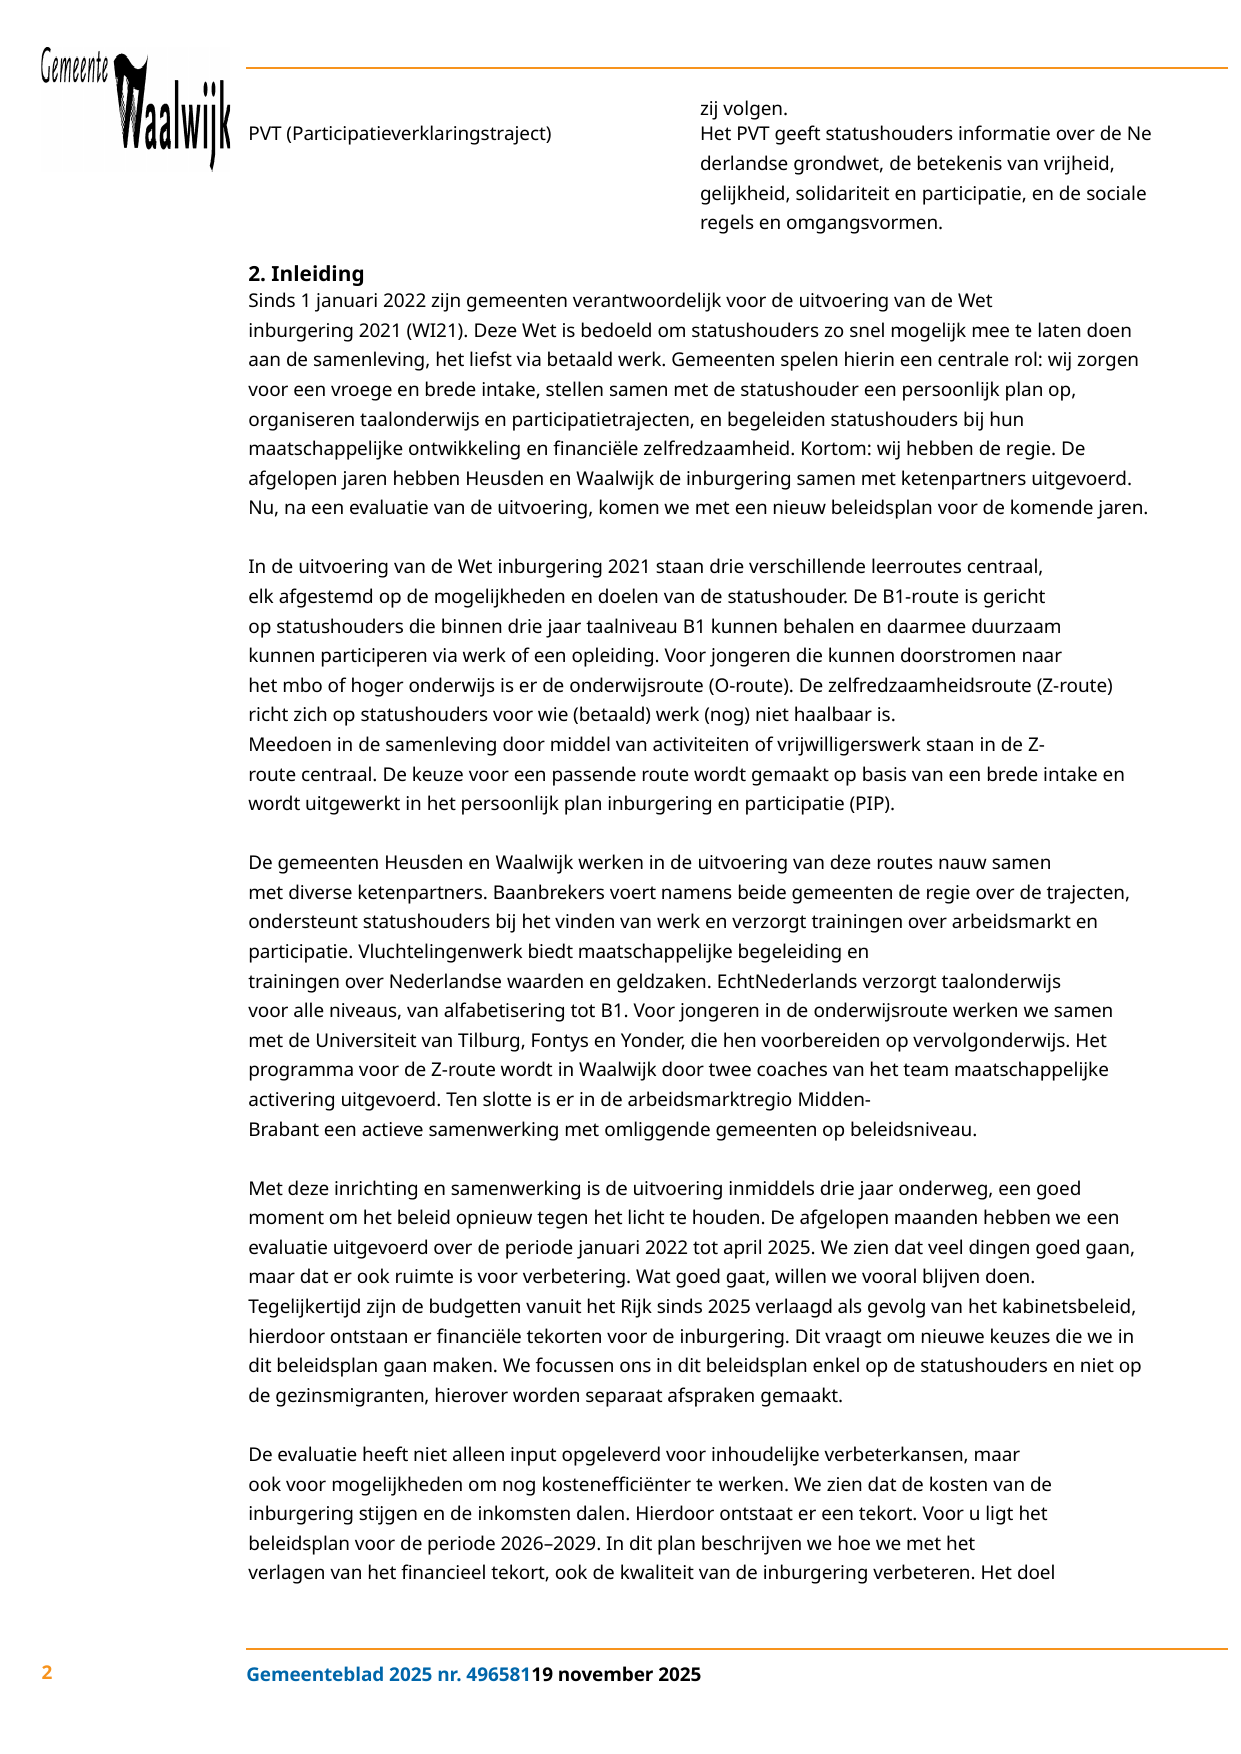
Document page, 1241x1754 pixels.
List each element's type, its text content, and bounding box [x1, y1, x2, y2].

text 2. Inleiding [248, 259, 1152, 287]
text In de uitvoering van de Wet inburgering 2021 staan drie verschillende leerroutes centraal, elk afgestemd op de mogelijkheden en doelen van de statushouder. De B1-route is gericht op statushouders die binnen drie jaar taalniveau B1 kunnen behalen en daarmee duurzaam kunnen participeren via werk of een opleiding. Voor jongeren die kunnen doorstromen naar het mbo of hoger onderwijs is er de onderwijsroute (O-route). De zelfredzaamheidsroute (Z-route) richt zich op statushouders voor wie (betaald) werk (nog) niet haalbaar is. Meedoen in de samenleving door middel van activiteiten of vrijwilligerswerk staan in de Z- route centraal. De keuze voor een passende route wordt gemaakt op basis van een brede intake en wordt uitgewerkt in het persoonlijk plan inburgering en participatie (PIP). [248, 554, 1152, 816]
text De evaluatie heeft niet alleen input opgeleverd voor inhoudelijke verbeterkansen, maar ook voor mogelijkheden om nog kostenefficiënter te werken. We zien dat de kosten van de inburgering stijgen en de inkomsten dalen. Hierdoor ontstaat er een tekort. Voor u ligt het beleidsplan voor de periode 2026–2029. In dit plan beschrijven we hoe we met het verlagen van het financieel tekort, ook de kwaliteit van de inburgering verbeteren. Het doel [248, 1441, 1152, 1585]
table_cell PVT (Participatieverklaringstraject) [248, 121, 700, 235]
picture [41, 47, 231, 172]
table_cell [248, 95, 700, 121]
text De gemeenten Heusden en Waalwijk werken in de uitvoering van deze routes nauw samen met diverse ketenpartners. Baanbrekers voert namens beide gemeenten de regie over de trajecten, ondersteunt statushouders bij het vinden van werk en verzorgt trainingen over arbeidsmarkt en participatie. Vluchtelingenwerk biedt maatschappelijke begeleiding en trainingen over Nederlandse waarden en geldzaken. EchtNederlands verzorgt taalonderwijs voor alle niveaus, van alfabetisering tot B1. Voor jongeren in de onderwijsroute werken we samen met de Universiteit van Tilburg, Fontys en Yonder, die hen voorbereiden op vervolgonderwijs. Het programma voor de Z-route wordt in Waalwijk door twee coaches van het team maatschappelijke activering uitgevoerd. Ten slotte is er in de arbeidsmarktregio Midden-Brabant een actieve samenwerking met omliggende gemeenten op beleidsniveau. [248, 849, 1152, 1142]
table_cell zij volgen. [700, 95, 1152, 121]
text Sinds 1 januari 2022 zijn gemeenten verantwoordelijk voor de uitvoering van de Wet inburgering 2021 (WI21). Deze Wet is bedoeld om statushouders zo snel mogelijk mee te laten doen aan de samenleving, het liefst via betaald werk. Gemeenten spelen hierin een centrale rol: wij zorgen voor een vroege en brede intake, stellen samen met de statushouder een persoonlijk plan op, organiseren taalonderwijs en participatietrajecten, en begeleiden statushouders bij hun maatschappelijke ontwikkeling en financiële zelfredzaamheid. Kortom: wij hebben de regie. De afgelopen jaren hebben Heusden en Waalwijk de inburgering samen met ketenpartners uitgevoerd. Nu, na een evaluatie van de uitvoering, komen we met een nieuw beleidsplan voor de komende jaren. [248, 287, 1152, 520]
table_cell Het PVT geeft statushouders informatie over de Nederlandse grondwet, de betekenis van vrijheid, gelijkheid, solidariteit en participatie, en de sociale regels en omgangsvormen. [700, 121, 1152, 235]
text Met deze inrichting en samenwerking is de uitvoering inmiddels drie jaar onderweg, een goed moment om het beleid opnieuw tegen het licht te houden. De afgelopen maanden hebben we een evaluatie uitgevoerd over de periode januari 2022 tot april 2025. We zien dat veel dingen goed gaan, maar dat er ook ruimte is voor verbetering. Wat goed gaat, willen we vooral blijven doen. Tegelijkertijd zijn de budgetten vanuit het Rijk sinds 2025 verlaagd als gevolg van het kabinetsbeleid, hierdoor ontstaan er financiële tekorten voor de inburgering. Dit vraagt om nieuwe keuzes die we in dit beleidsplan gaan maken. We focussen ons in dit beleidsplan enkel op de statushouders en niet op de gezinsmigranten, hierover worden separaat afspraken gemaakt. [248, 1175, 1152, 1408]
